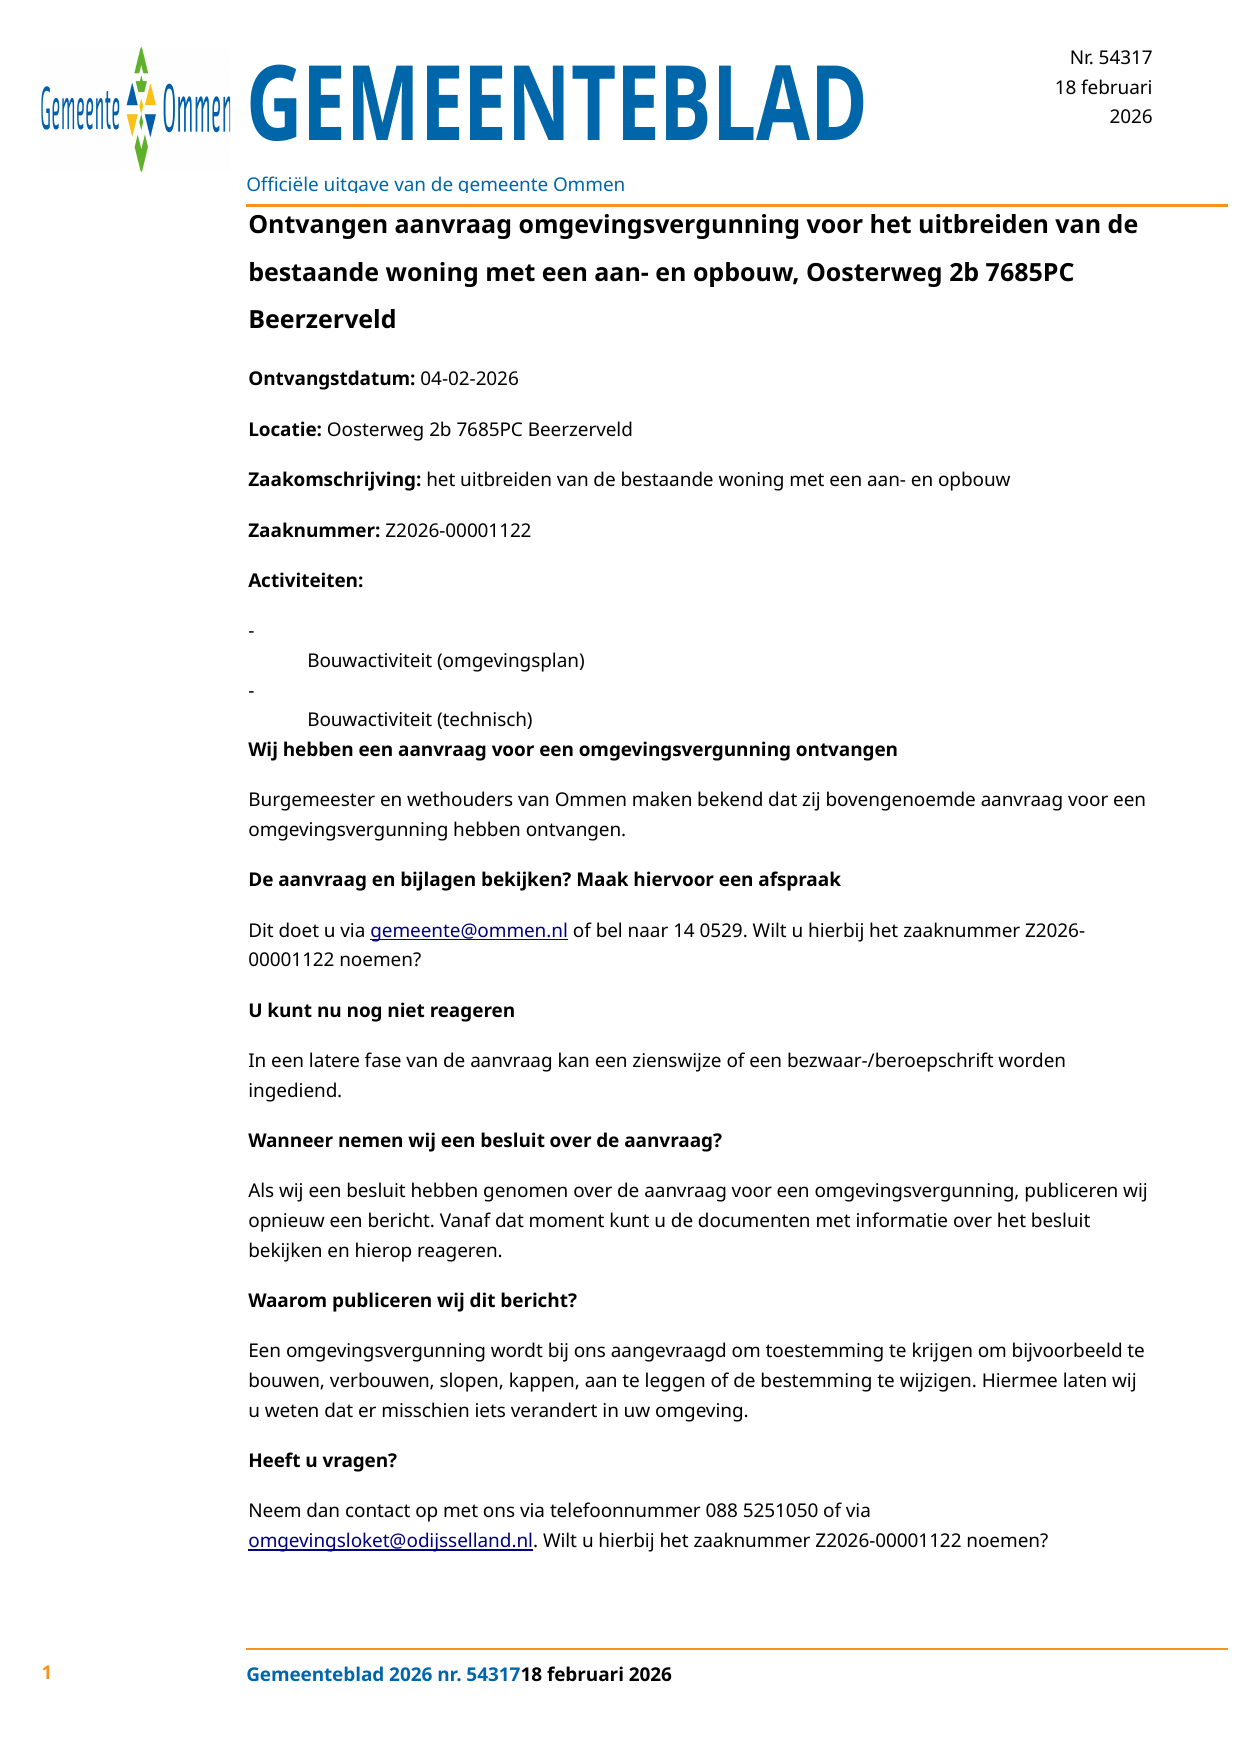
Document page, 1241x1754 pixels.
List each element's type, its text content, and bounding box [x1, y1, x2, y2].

text In een latere fase van de aanvraag kan een zienswijze of een bezwaar-/beroepschrift worden ingediend. [248, 1047, 1152, 1102]
text Ontvangen aanvraag omgevingsvergunning voor het uitbreiden van de bestaande woning met een aan- en opbouw, Oosterweg 2b 7685PC Beerzerveld [248, 207, 1152, 336]
text Heeft u vragen? [248, 1447, 1152, 1473]
text De aanvraag en bijlagen bekijken? Maak hiervoor een afspraak [248, 866, 1152, 892]
text Activiteiten: [248, 567, 1152, 593]
text Een omgevingsvergunning wordt bij ons aangevraagd om toestemming te krijgen om bijvoorbeeld te bouwen, verbouwen, slopen, kappen, aan te leggen of de bestemming te wijzigen. Hiermee laten wij u weten dat er misschien iets verandert in uw omgeving. [248, 1338, 1152, 1422]
text Burgemeester en wethouders van Ommen maken bekend dat zij bovengenoemde aanvraag voor een omgevingsvergunning hebben ontvangen. [248, 786, 1152, 842]
list Bouwactiviteit (technisch) [248, 706, 1152, 732]
text Dit doet u via gemeente@ommen.nl of bel naar 14 0529. Wilt u hierbij het zaaknummer Z2026-00001122 noemen? [248, 917, 1152, 972]
picture [41, 47, 231, 172]
text Neem dan contact op met ons via telefoonnummer 088 5251050 of via omgevingsloket@odijsselland.nl. Wilt u hierbij het zaaknummer Z2026-00001122 noemen? [248, 1498, 1152, 1553]
text Wanneer nemen wij een besluit over de aanvraag? [248, 1127, 1152, 1153]
text Als wij een besluit hebben genomen over de aanvraag voor een omgevingsvergunning, publiceren wij opnieuw een bericht. Vanaf dat moment kunt u de documenten met informatie over het besluit bekijken en hierop reageren. [248, 1178, 1152, 1262]
text Locatie: Oosterweg 2b 7685PC Beerzerveld [248, 416, 1152, 442]
list Bouwactiviteit (omgevingsplan) [248, 647, 1152, 673]
text Wij hebben een aanvraag voor een omgevingsvergunning ontvangen [248, 736, 1152, 762]
text U kunt nu nog niet reageren [248, 997, 1152, 1022]
text Zaaknummer: Z2026-00001122 [248, 517, 1152, 542]
text Zaakomschrijving: het uitbreiden van de bestaande woning met een aan- en opbouw [248, 466, 1152, 492]
text Ontvangstdatum: 04-02-2026 [248, 366, 1152, 391]
text Waarom publiceren wij dit bericht? [248, 1287, 1152, 1313]
